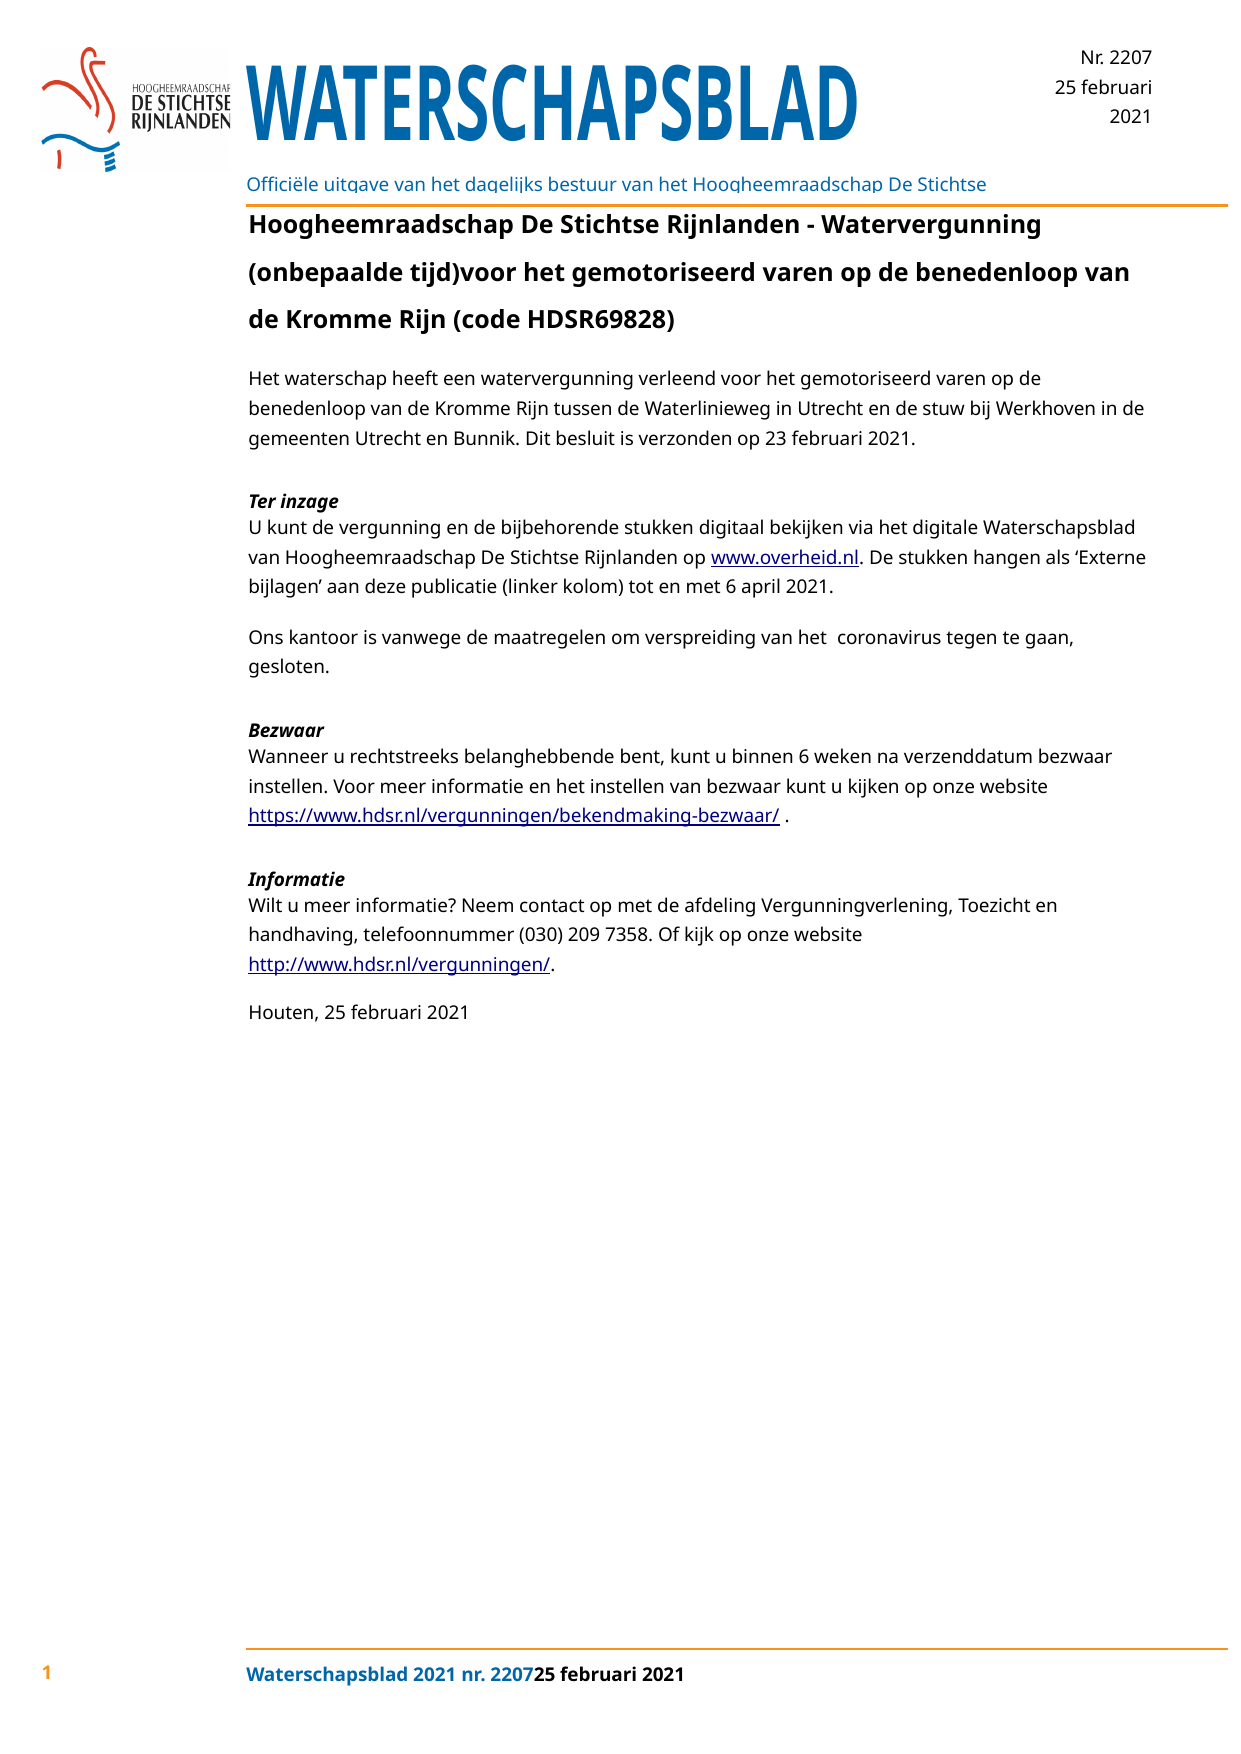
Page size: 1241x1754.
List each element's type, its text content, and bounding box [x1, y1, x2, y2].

text Ter inzage [248, 489, 1152, 514]
text Ons kantoor is vanwege de maatregelen om verspreiding van het coronavirus tegen te gaan, gesloten. [248, 624, 1152, 679]
text U kunt de vergunning en de bijbehorende stukken digitaal bekijken via het digitale Waterschapsblad van Hoogheemraadschap De Stichtse Rijnlanden op www.overheid.nl. De stukken hangen als ‘Externe bijlagen’ aan deze publicatie (linker kolom) tot en met 6 april 2021. [248, 514, 1152, 599]
text Houten, 25 februari 2021 [248, 999, 1152, 1025]
text Wanneer u rechtstreeks belanghebbende bent, kunt u binnen 6 weken na verzenddatum bezwaar instellen. Voor meer informatie en het instellen van bezwaar kunt u kijken op onze website https://www.hdsr.nl/vergunningen/bekendmaking-bezwaar/ . [248, 743, 1152, 828]
text Hoogheemraadschap De Stichtse Rijnlanden - Watervergunning (onbepaalde tijd)voor het gemotoriseerd varen op de benedenloop van de Kromme Rijn (code HDSR69828) [248, 207, 1152, 336]
picture [41, 47, 231, 172]
text Wilt u meer informatie? Neem contact op met de afdeling Vergunningverlening, Toezicht en handhaving, telefoonnummer (030) 209 7358. Of kijk op onze website http://www.hdsr.nl/vergunningen/. [248, 892, 1152, 977]
text Informatie [248, 866, 1152, 892]
text Het waterschap heeft een watervergunning verleend voor het gemotoriseerd varen op de benedenloop van de Kromme Rijn tussen de Waterlinieweg in Utrecht en de stuw bij Werkhoven in de gemeenten Utrecht en Bunnik. Dit besluit is verzonden op 23 februari 2021. [248, 366, 1152, 450]
text Bezwaar [248, 717, 1152, 743]
